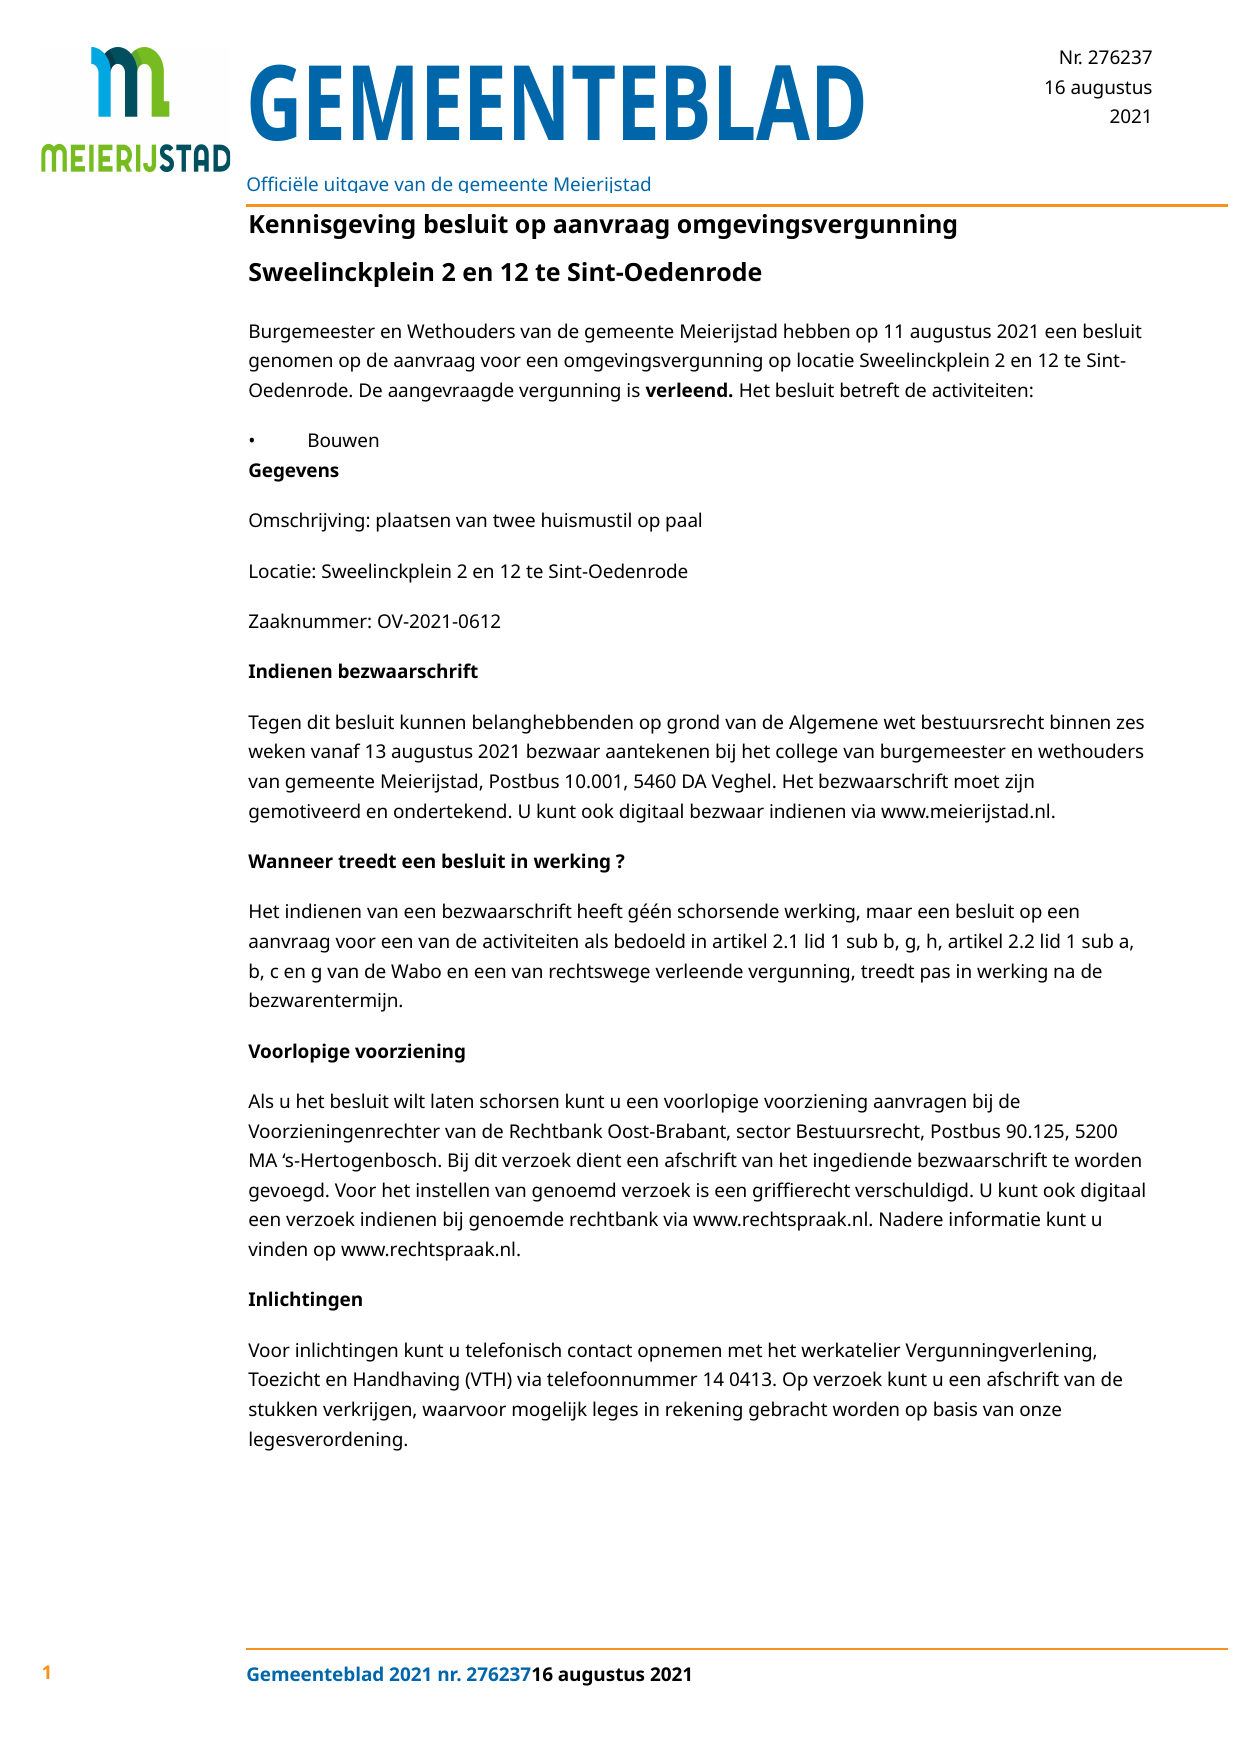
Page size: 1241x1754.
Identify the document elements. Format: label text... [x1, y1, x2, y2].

picture [41, 47, 231, 172]
text Kennisgeving besluit op aanvraag omgevingsvergunning Sweelinckplein 2 en 12 te Sint-Oedenrode [248, 207, 1152, 288]
text Locatie: Sweelinckplein 2 en 12 te Sint-Oedenrode [248, 558, 1152, 584]
text Wanneer treedt een besluit in werking ? [248, 848, 1152, 874]
text Gegevens [248, 457, 1152, 483]
text Als u het besluit wilt laten schorsen kunt u een voorlopige voorziening aanvragen bij de Voorzieningenrechter van de Rechtbank Oost-Brabant, sector Bestuursrecht, Postbus 90.125, 5200 MA ‘s-Hertogenbosch. Bij dit verzoek dient een afschrift van het ingediende bezwaarschrift te worden gevoegd. Voor het instellen van genoemd verzoek is een griffierecht verschuldigd. U kunt ook digitaal een verzoek indienen bij genoemde rechtbank via www.rechtspraak.nl. Nadere informatie kunt u vinden op www.rechtspraak.nl. [248, 1088, 1152, 1262]
text Burgemeester en Wethouders van de gemeente Meierijstad hebben op 11 augustus 2021 een besluit genomen op de aanvraag voor een omgevingsvergunning op locatie Sweelinckplein 2 en 12 te Sint-Oedenrode. De aangevraagde vergunning is verleend. Het besluit betreft de activiteiten: [248, 318, 1152, 403]
text Tegen dit besluit kunnen belanghebbenden op grond van de Algemene wet bestuursrecht binnen zes weken vanaf 13 augustus 2021 bezwaar aantekenen bij het college van burgemeester en wethouders van gemeente Meierijstad, Postbus 10.001, 5460 DA Veghel. Het bezwaarschrift moet zijn gemotiveerd en ondertekend. U kunt ook digitaal bezwaar indienen via www.meierijstad.nl. [248, 709, 1152, 824]
text Zaaknummer: OV-2021-0612 [248, 608, 1152, 634]
text Voor inlichtingen kunt u telefonisch contact opnemen met het werkatelier Vergunningverlening, Toezicht en Handhaving (VTH) via telefoonnummer 14 0413. Op verzoek kunt u een afschrift van de stukken verkrijgen, waarvoor mogelijk leges in rekening gebracht worden op basis van onze legesverordening. [248, 1337, 1152, 1452]
text Omschrijving: plaatsen van twee huismustil op paal [248, 507, 1152, 533]
text Inlichtingen [248, 1287, 1152, 1312]
list Bouwen [248, 427, 1152, 453]
text Voorlopige voorziening [248, 1038, 1152, 1064]
text Het indienen van een bezwaarschrift heeft géén schorsende werking, maar een besluit op een aanvraag voor een van de activiteiten als bedoeld in artikel 2.1 lid 1 sub b, g, h, artikel 2.2 lid 1 sub a, b, c en g van de Wabo en een van rechtswege verleende vergunning, treedt pas in werking na de bezwarentermijn. [248, 899, 1152, 1013]
text Indienen bezwaarschrift [248, 659, 1152, 684]
